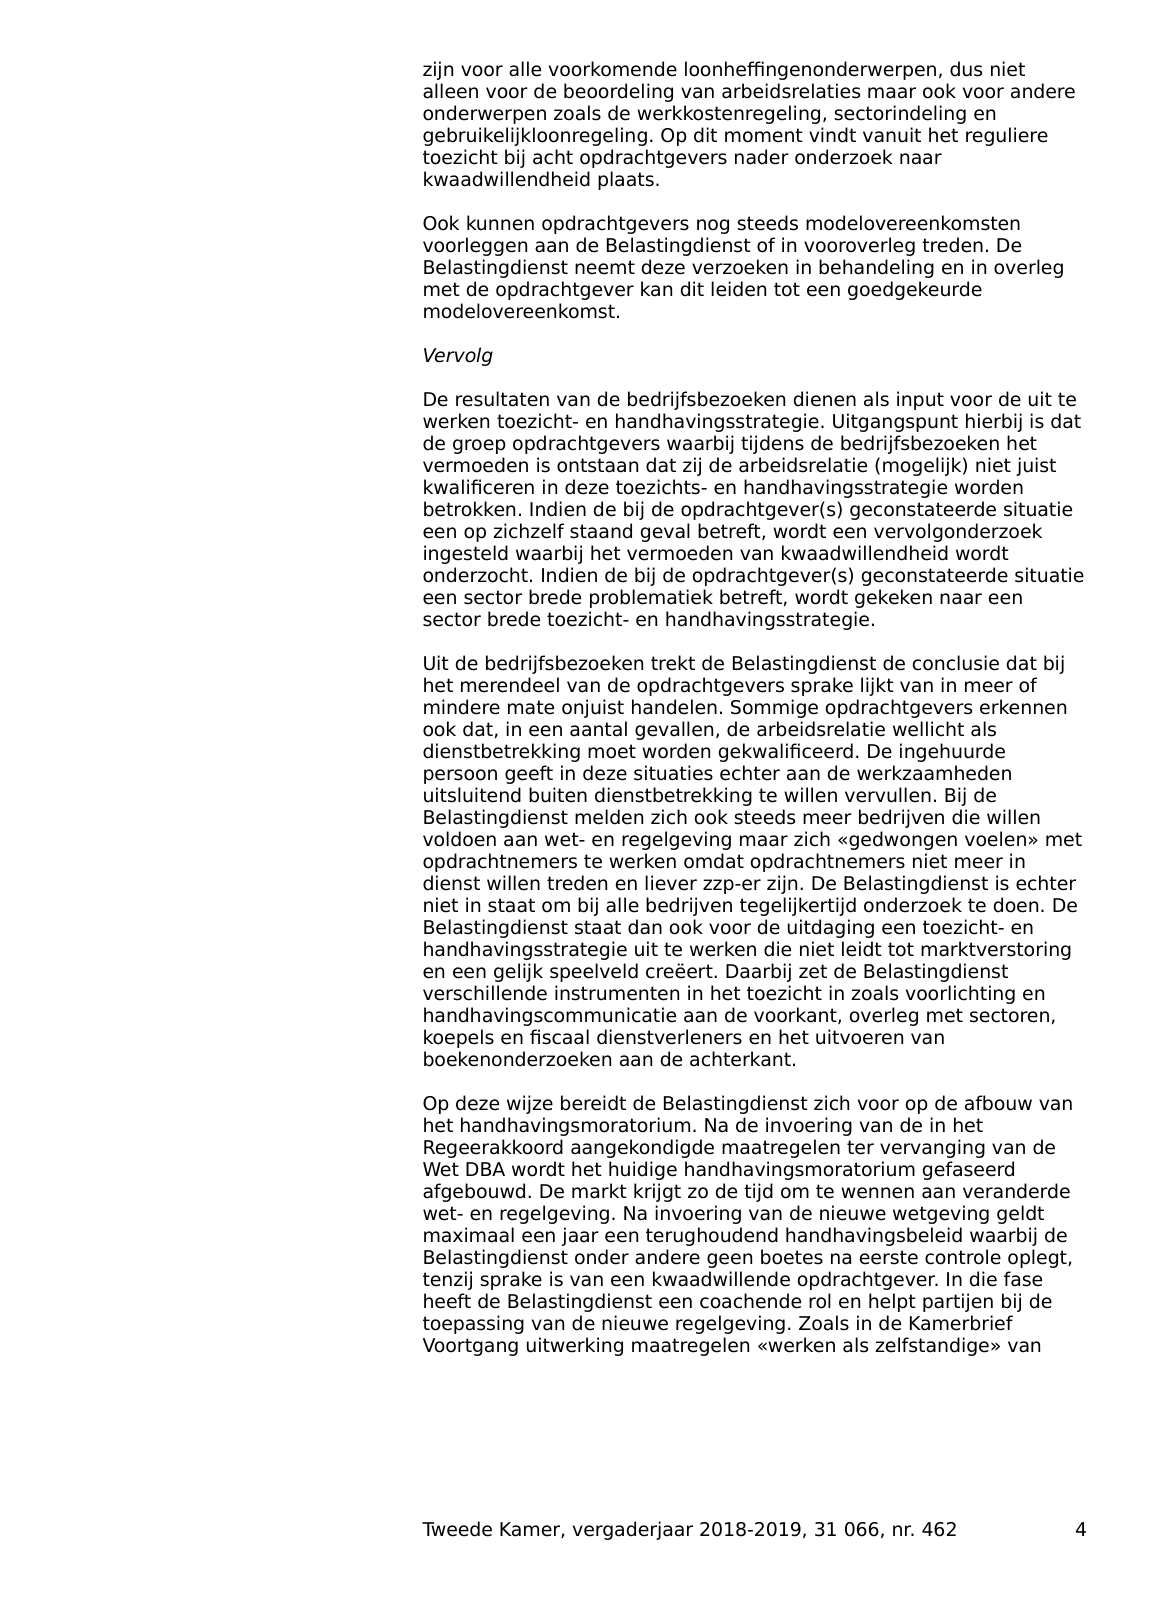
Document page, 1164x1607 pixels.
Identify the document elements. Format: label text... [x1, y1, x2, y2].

text Uit de bedrijfsbezoeken trekt de Belastingdienst de conclusie dat bij het merendeel van de opdrachtgevers sprake lijkt van in meer of mindere mate onjuist handelen. Sommige opdrachtgevers erkennen ook dat, in een aantal gevallen, de arbeidsrelatie wellicht als dienstbetrekking moet worden gekwalificeerd. De ingehuurde persoon geeft in deze situaties echter aan de werkzaamheden uitsluitend buiten dienstbetrekking te willen vervullen. Bij de Belastingdienst melden zich ook steeds meer bedrijven die willen voldoen aan wet- en regelgeving maar zich «gedwongen voelen» met opdrachtnemers te werken omdat opdrachtnemers niet meer in dienst willen treden en liever zzp-er zijn. De Belastingdienst is echter niet in staat om bij alle bedrijven tegelijkertijd onderzoek te doen. De Belastingdienst staat dan ook voor de uitdaging een toezicht- en handhavingsstrategie uit te werken die niet leidt tot marktverstoring en een gelijk speelveld creëert. Daarbij zet de Belastingdienst verschillende instrumenten in het toezicht in zoals voorlichting en handhavingscommunicatie aan de voorkant, overleg met sectoren, koepels en fiscaal dienstverleners en het uitvoeren van boekenonderzoeken aan de achterkant. [422, 653, 1087, 1071]
subtitle Vervolg [422, 345, 1087, 367]
text De resultaten van de bedrijfsbezoeken dienen als input voor de uit te werken toezicht- en handhavingsstrategie. Uitgangspunt hierbij is dat de groep opdrachtgevers waarbij tijdens de bedrijfsbezoeken het vermoeden is ontstaan dat zij de arbeidsrelatie (mogelijk) niet juist kwalificeren in deze toezichts- en handhavingsstrategie worden betrokken. Indien de bij de opdrachtgever(s) geconstateerde situatie een op zichzelf staand geval betreft, wordt een vervolgonderzoek ingesteld waarbij het vermoeden van kwaadwillendheid wordt onderzocht. Indien de bij de opdrachtgever(s) geconstateerde situatie een sector brede problematiek betreft, wordt gekeken naar een sector brede toezicht- en handhavingsstrategie. [422, 389, 1087, 631]
text zijn voor alle voorkomende loonheffingenonderwerpen, dus niet alleen voor de beoordeling van arbeidsrelaties maar ook voor andere onderwerpen zoals de werkkostenregeling, sectorindeling en gebruikelijkloonregeling. Op dit moment vindt vanuit het reguliere toezicht bij acht opdrachtgevers nader onderzoek naar kwaadwillendheid plaats. [422, 59, 1087, 191]
text Ook kunnen opdrachtgevers nog steeds modelovereenkomsten voorleggen aan de Belastingdienst of in vooroverleg treden. De Belastingdienst neemt deze verzoeken in behandeling en in overleg met de opdrachtgever kan dit leiden tot een goedgekeurde modelovereenkomst. [422, 213, 1087, 323]
text Op deze wijze bereidt de Belastingdienst zich voor op de afbouw van het handhavingsmoratorium. Na de invoering van de in het Regeerakkoord aangekondigde maatregelen ter vervanging van de Wet DBA wordt het huidige handhavingsmoratorium gefaseerd afgebouwd. De markt krijgt zo de tijd om te wennen aan veranderde wet- en regelgeving. Na invoering van de nieuwe wetgeving geldt maximaal een jaar een terughoudend handhavingsbeleid waarbij de Belastingdienst onder andere geen boetes na eerste controle oplegt, tenzij sprake is van een kwaadwillende opdrachtgever. In die fase heeft de Belastingdienst een coachende rol en helpt partijen bij de toepassing van de nieuwe regelgeving. Zoals in de Kamerbrief Voortgang uitwerking maatregelen «werken als zelfstandige» van [422, 1093, 1087, 1357]
